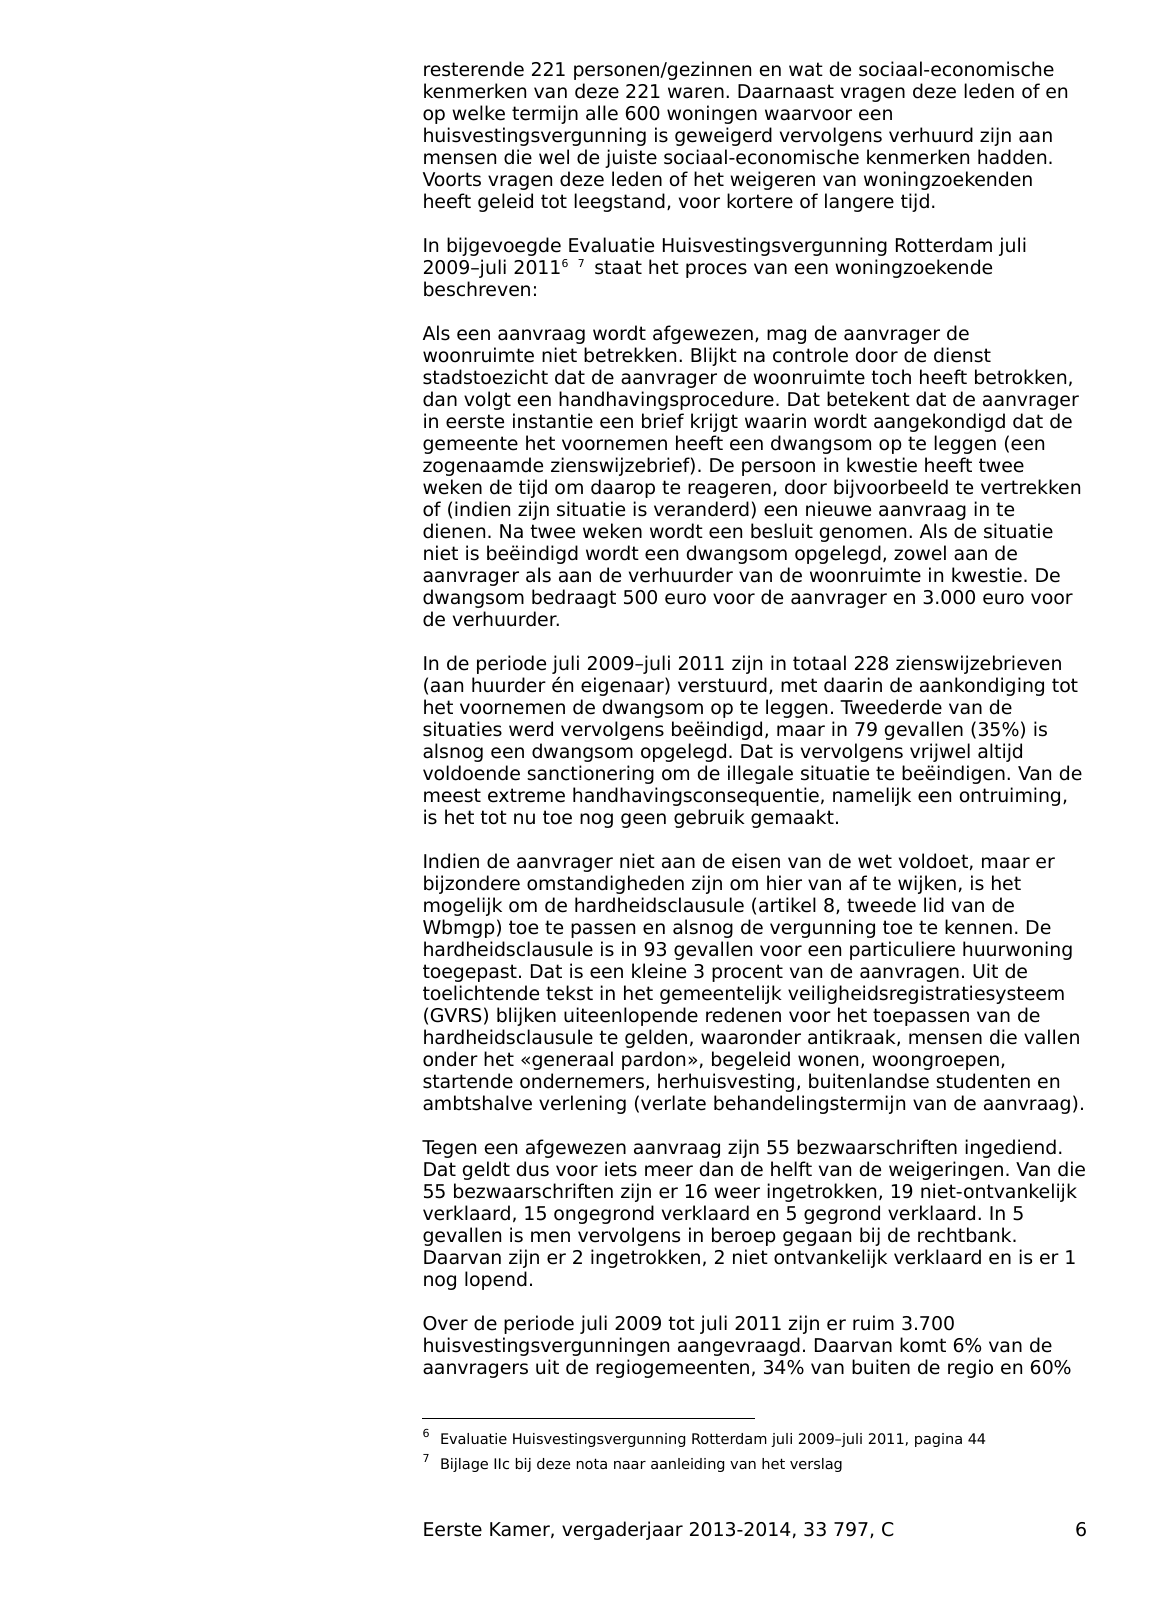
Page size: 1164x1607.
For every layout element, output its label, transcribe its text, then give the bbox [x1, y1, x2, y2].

text Tegen een afgewezen aanvraag zijn 55 bezwaarschriften ingediend. Dat geldt dus voor iets meer dan de helft van de weigeringen. Van die 55 bezwaarschriften zijn er 16 weer ingetrokken, 19 niet-ontvankelijk verklaard, 15 ongegrond verklaard en 5 gegrond verklaard. In 5 gevallen is men vervolgens in beroep gegaan bij de rechtbank. Daarvan zijn er 2 ingetrokken, 2 niet ontvankelijk verklaard en is er 1 nog lopend. [422, 1137, 1087, 1291]
text Bijlage IIc bij deze nota naar aanleiding van het verslag [422, 1452, 1087, 1474]
text Over de periode juli 2009 tot juli 2011 zijn er ruim 3.700 huisvestingsvergunningen aangevraagd. Daarvan komt 6% van de aanvragers uit de regiogemeenten, 34% van buiten de regio en 60% [422, 1313, 1087, 1379]
text Als een aanvraag wordt afgewezen, mag de aanvrager de woonruimte niet betrekken. Blijkt na controle door de dienst stadstoezicht dat de aanvrager de woonruimte toch heeft betrokken, dan volgt een handhavingsprocedure. Dat betekent dat de aanvrager in eerste instantie een brief krijgt waarin wordt aangekondigd dat de gemeente het voornemen heeft een dwangsom op te leggen (een zogenaamde zienswijzebrief). De persoon in kwestie heeft twee weken de tijd om daarop te reageren, door bijvoorbeeld te vertrekken of (indien zijn situatie is veranderd) een nieuwe aanvraag in te dienen. Na twee weken wordt een besluit genomen. Als de situatie niet is beëindigd wordt een dwangsom opgelegd, zowel aan de aanvrager als aan de verhuurder van de woonruimte in kwestie. De dwangsom bedraagt 500 euro voor de aanvrager en 3.000 euro voor de verhuurder. [422, 323, 1087, 631]
text Indien de aanvrager niet aan de eisen van de wet voldoet, maar er bijzondere omstandigheden zijn om hier van af te wijken, is het mogelijk om de hardheidsclausule (artikel 8, tweede lid van de Wbmgp) toe te passen en alsnog de vergunning toe te kennen. De hardheidsclausule is in 93 gevallen voor een particuliere huurwoning toegepast. Dat is een kleine 3 procent van de aanvragen. Uit de toelichtende tekst in het gemeentelijk veiligheidsregistratiesysteem (GVRS) blijken uiteenlopende redenen voor het toepassen van de hardheidsclausule te gelden, waaronder antikraak, mensen die vallen onder het «generaal pardon», begeleid wonen, woongroepen, startende ondernemers, herhuisvesting, buitenlandse studenten en ambtshalve verlening (verlate behandelingstermijn van de aanvraag). [422, 851, 1087, 1115]
text resterende 221 personen/gezinnen en wat de sociaal-economische kenmerken van deze 221 waren. Daarnaast vragen deze leden of en op welke termijn alle 600 woningen waarvoor een huisvestingsvergunning is geweigerd vervolgens verhuurd zijn aan mensen die wel de juiste sociaal-economische kenmerken hadden. Voorts vragen deze leden of het weigeren van woningzoekenden heeft geleid tot leegstand, voor kortere of langere tijd. [422, 59, 1087, 213]
text Evaluatie Huisvestingsvergunning Rotterdam juli 2009–juli 2011, pagina 44 [422, 1427, 1087, 1449]
text In de periode juli 2009–juli 2011 zijn in totaal 228 zienswijzebrieven (aan huurder én eigenaar) verstuurd, met daarin de aankondiging tot het voornemen de dwangsom op te leggen. Tweederde van de situaties werd vervolgens beëindigd, maar in 79 gevallen (35%) is alsnog een dwangsom opgelegd. Dat is vervolgens vrijwel altijd voldoende sanctionering om de illegale situatie te beëindigen. Van de meest extreme handhavingsconsequentie, namelijk een ontruiming, is het tot nu toe nog geen gebruik gemaakt. [422, 653, 1087, 829]
text In bijgevoegde Evaluatie Huisvestingsvergunning Rotterdam juli 2009–juli 2011 staat het proces van een woningzoekende beschreven: [422, 235, 1087, 301]
